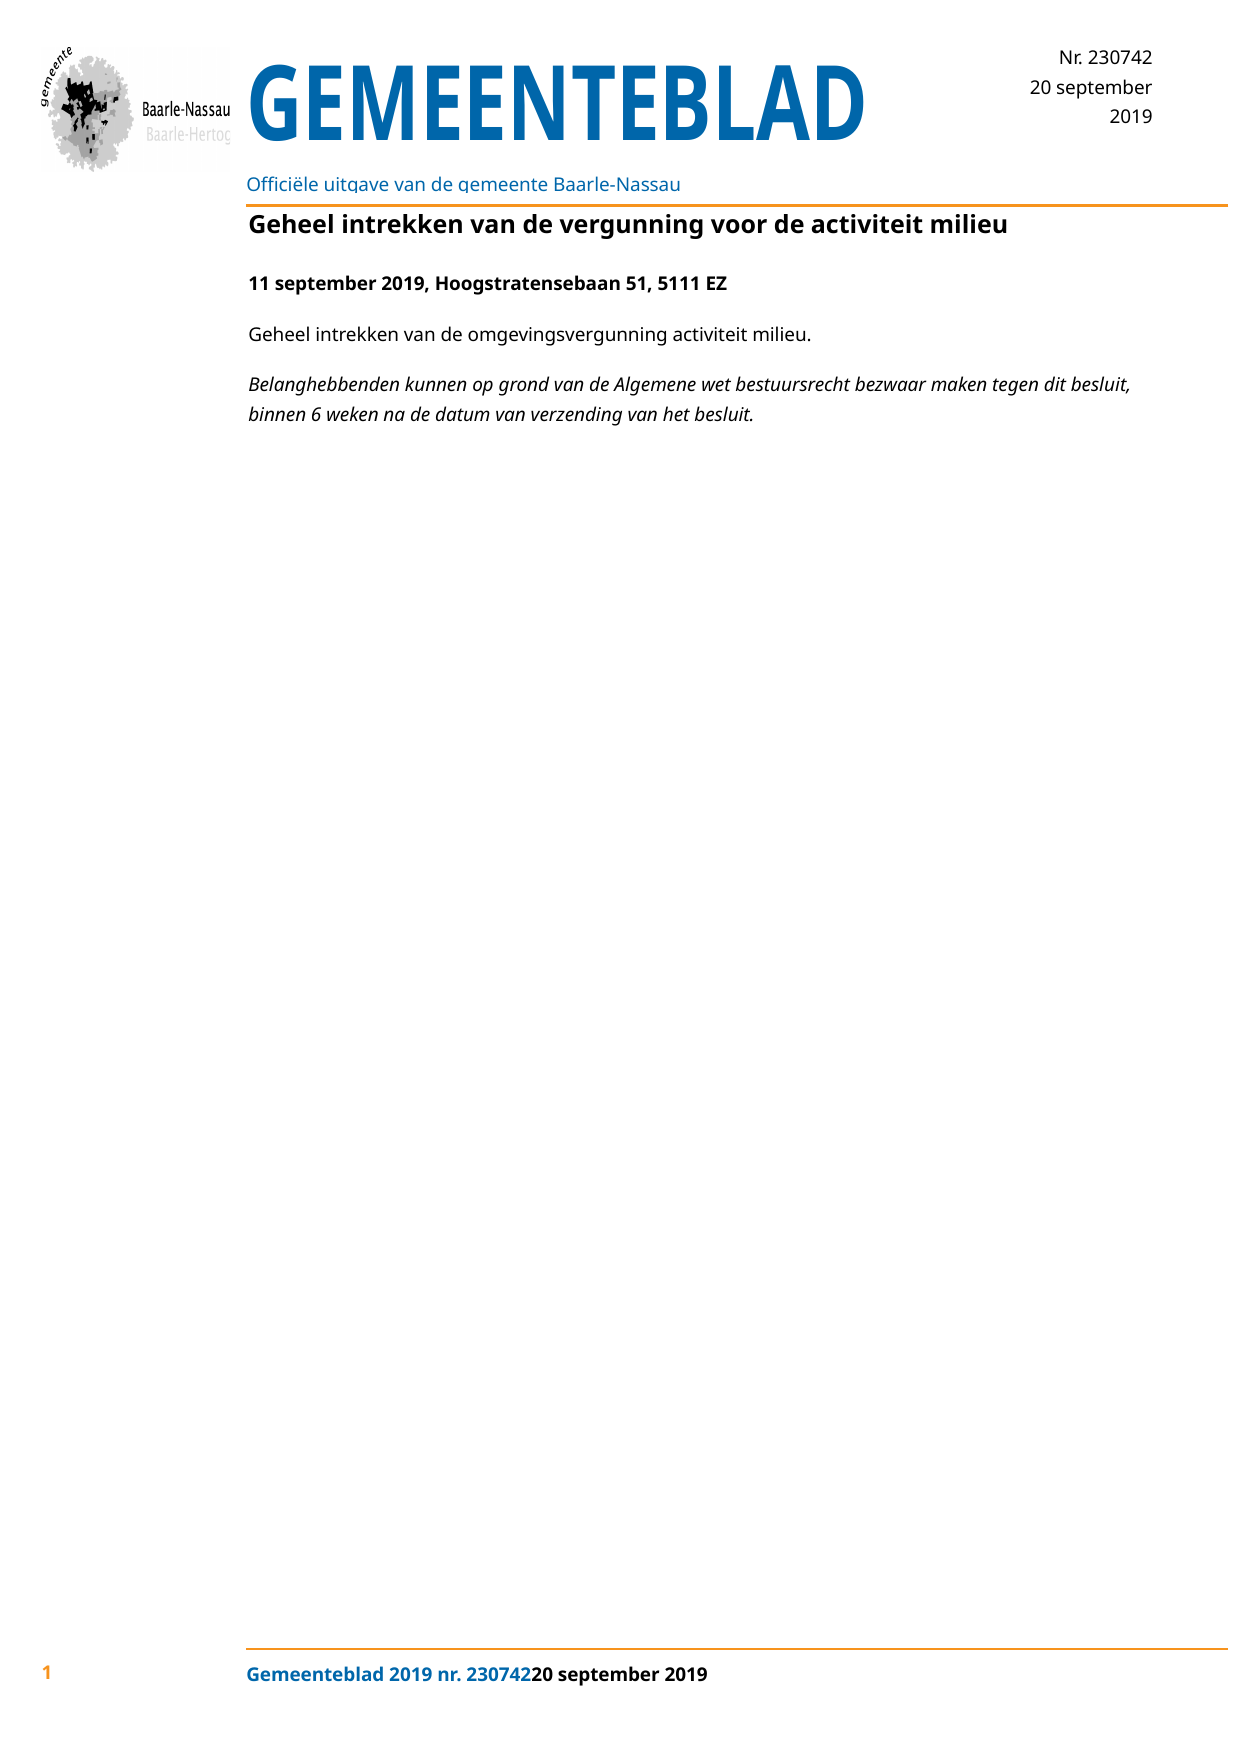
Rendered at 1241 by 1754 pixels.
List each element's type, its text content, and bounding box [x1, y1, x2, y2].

text 11 september 2019, Hoogstratensebaan 51, 5111 EZ [248, 270, 1152, 296]
text Belanghebbenden kunnen op grond van de Algemene wet bestuursrecht bezwaar maken tegen dit besluit, binnen 6 weken na de datum van verzending van het besluit. [248, 371, 1152, 426]
text Geheel intrekken van de omgevingsvergunning activiteit milieu. [248, 321, 1152, 346]
picture [41, 47, 231, 172]
text Geheel intrekken van de vergunning voor de activiteit milieu [248, 207, 1152, 241]
